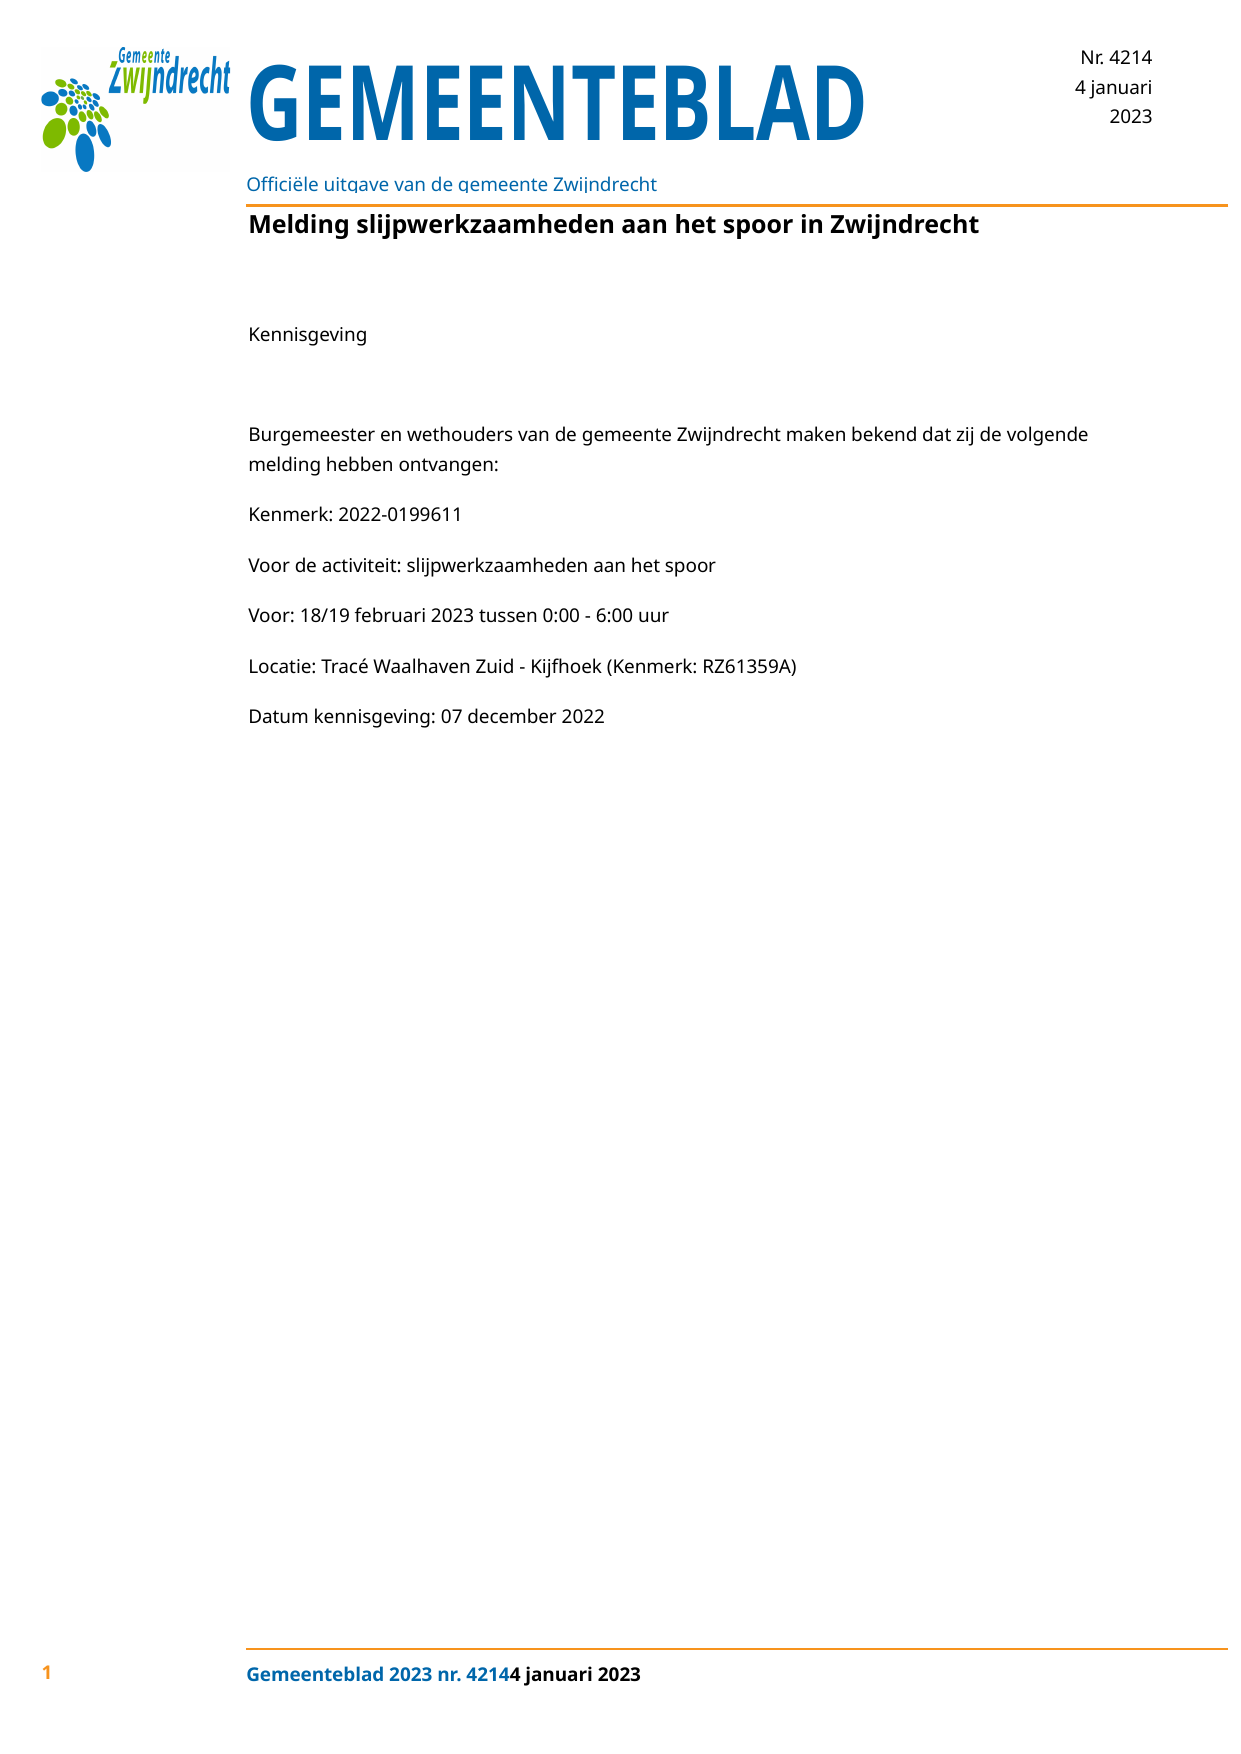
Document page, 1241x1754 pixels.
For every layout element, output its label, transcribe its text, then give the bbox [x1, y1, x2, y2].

text Melding slijpwerkzaamheden aan het spoor in Zwijndrecht [248, 207, 1152, 241]
text Voor: 18/19 februari 2023 tussen 0:00 - 6:00 uur [248, 602, 1152, 628]
picture [41, 47, 231, 172]
text Locatie: Tracé Waalhaven Zuid - Kijfhoek (Kenmerk: RZ61359A) [248, 653, 1152, 678]
text Burgemeester en wethouders van de gemeente Zwijndrecht maken bekend dat zij de volgende melding hebben ontvangen: [248, 422, 1152, 477]
text Datum kennisgeving: 07 december 2022 [248, 703, 1152, 729]
text Kenmerk: 2022-0199611 [248, 502, 1152, 527]
text Kennisgeving [248, 321, 1152, 346]
text Voor de activiteit: slijpwerkzaamheden aan het spoor [248, 552, 1152, 578]
